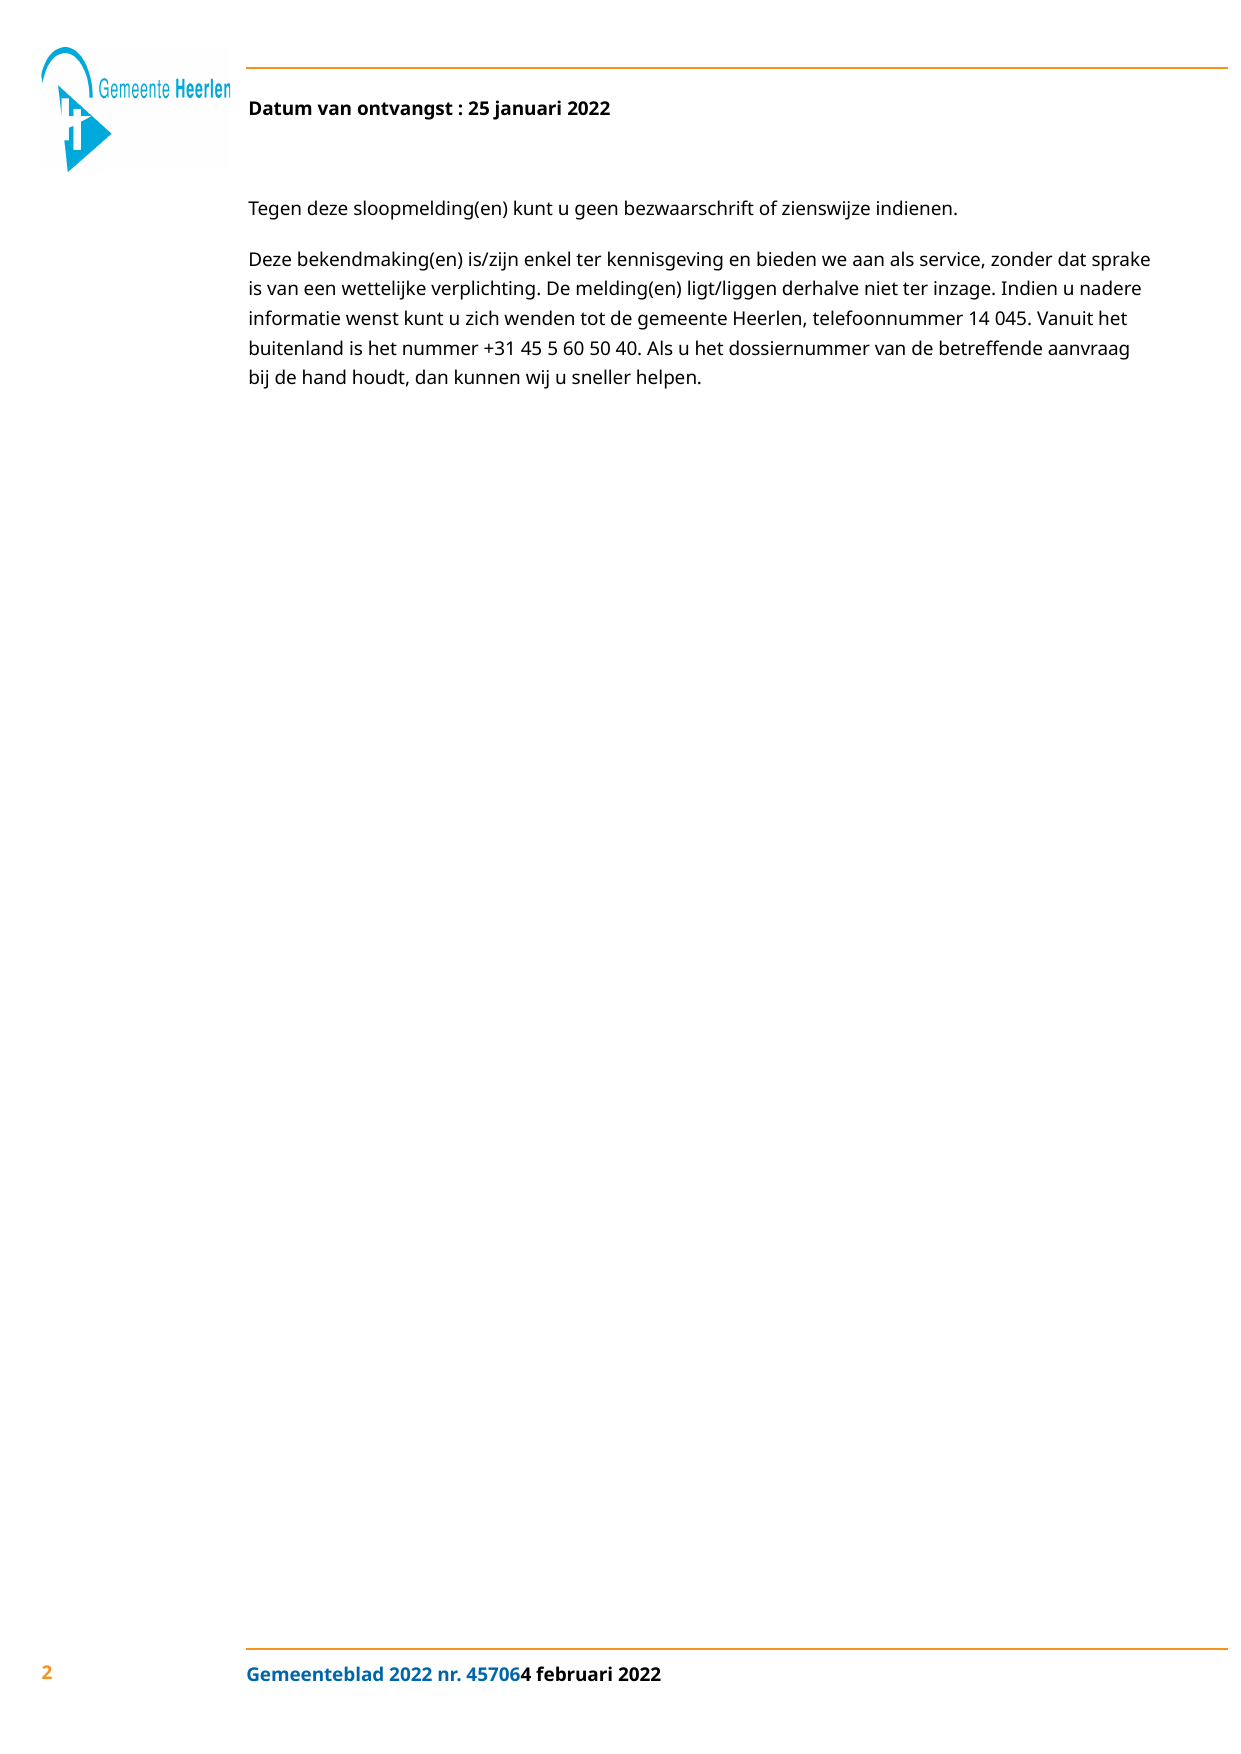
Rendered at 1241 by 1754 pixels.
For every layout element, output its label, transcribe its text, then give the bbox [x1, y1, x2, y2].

text Datum van ontvangst : 25 januari 2022 [248, 95, 1152, 121]
text Deze bekendmaking(en) is/zijn enkel ter kennisgeving en bieden we aan als service, zonder dat sprake is van een wettelijke verplichting. De melding(en) ligt/liggen derhalve niet ter inzage. Indien u nadere informatie wenst kunt u zich wenden tot de gemeente Heerlen, telefoonnummer 14 045. Vanuit het buitenland is het nummer +31 45 5 60 50 40. Als u het dossiernummer van de betreffende aanvraag bij de hand houdt, dan kunnen wij u sneller helpen. [248, 246, 1152, 390]
picture [41, 47, 59, 70]
picture [41, 47, 231, 172]
text Tegen deze sloopmelding(en) kunt u geen bezwaarschrift of zienswijze indienen. [248, 196, 1152, 221]
